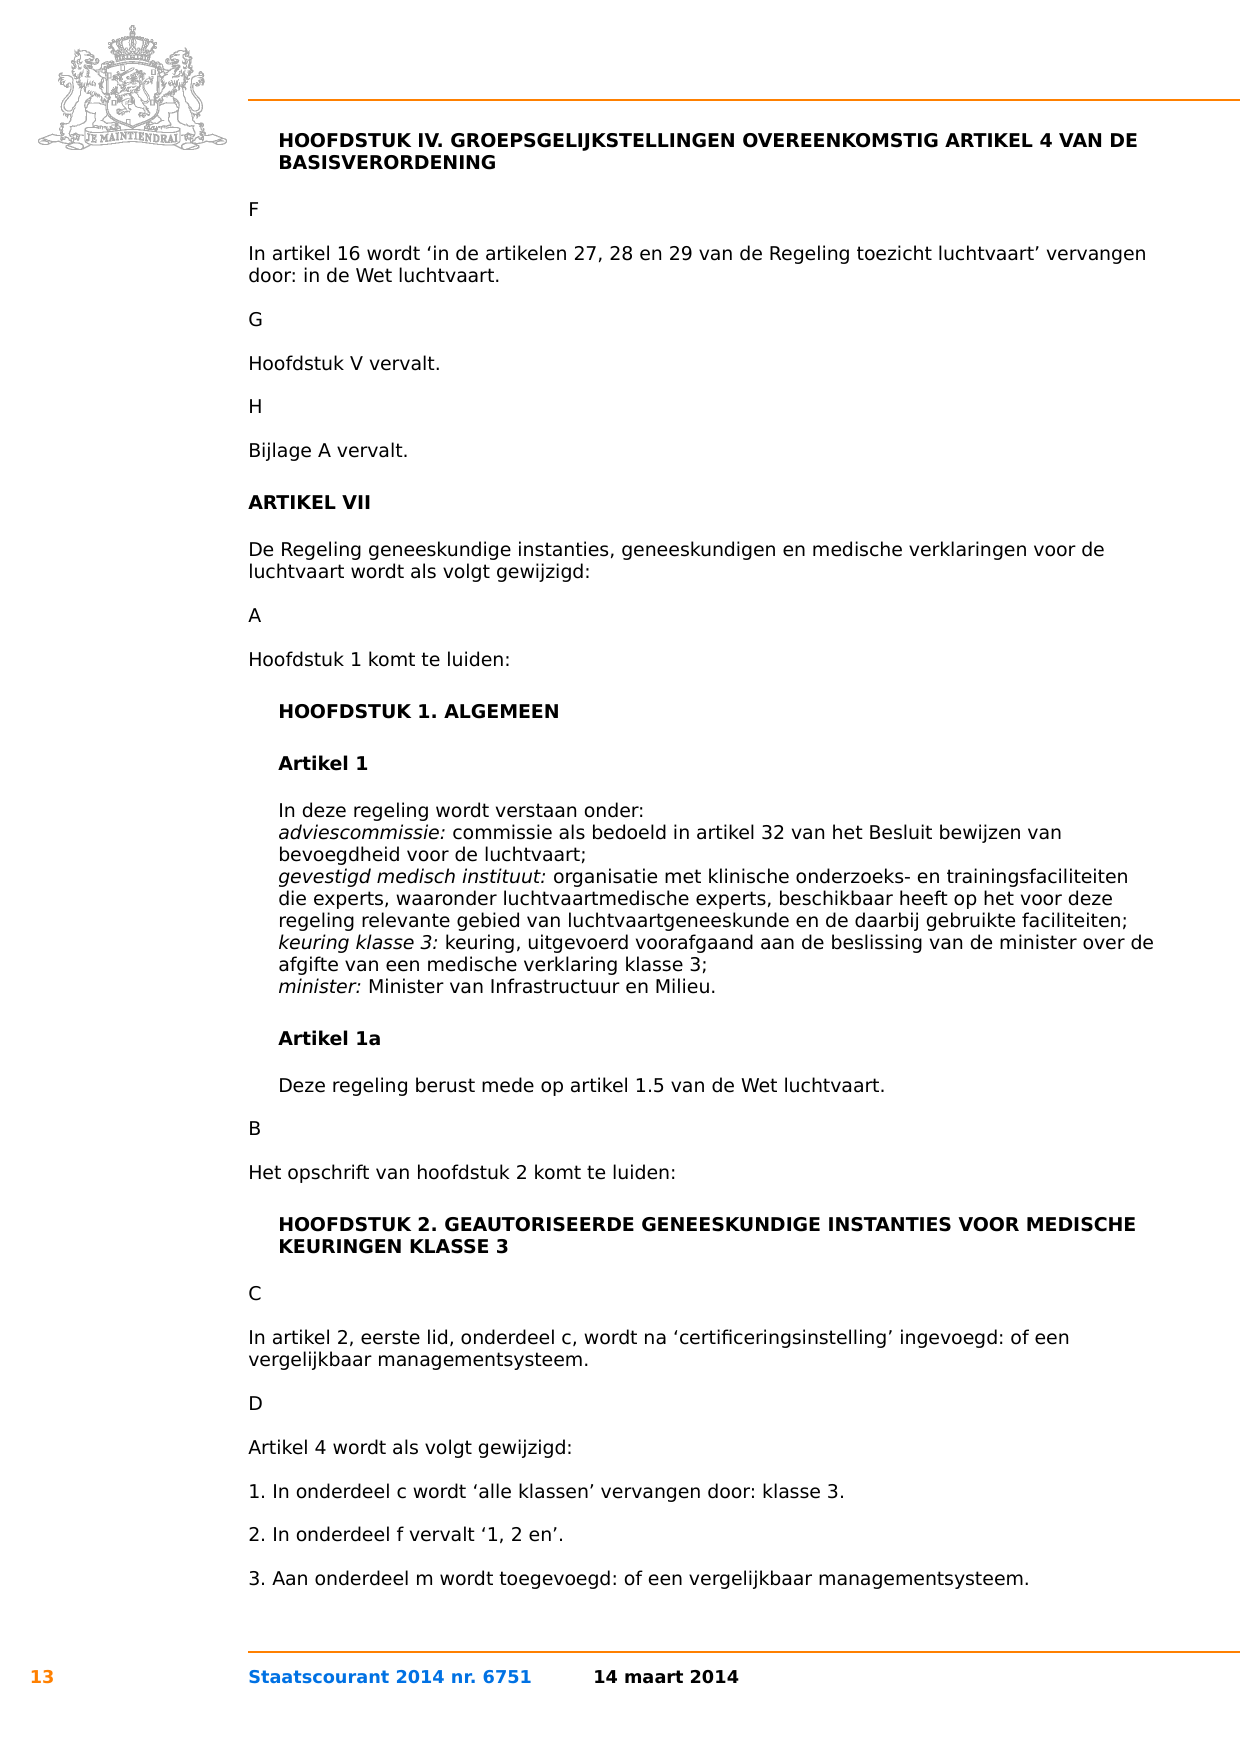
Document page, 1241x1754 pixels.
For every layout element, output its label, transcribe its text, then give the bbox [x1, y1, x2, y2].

text Deze regeling berust mede op artikel 1.5 van de Wet luchtvaart. [278, 1074, 1163, 1096]
text G [248, 308, 1163, 331]
text In deze regeling wordt verstaan onder: [278, 800, 1163, 822]
text gevestigd medisch instituut: organisatie met klinische onderzoeks- en trainingsfaciliteiten die experts, waaronder luchtvaartmedische experts, beschikbaar heeft op het voor deze regeling relevante gebied van luchtvaartgeneeskunde en de daarbij gebruikte faciliteiten; [278, 866, 1163, 932]
subtitle HOOFDSTUK IV. GROEPSGELIJKSTELLINGEN OVEREENKOMSTIG ARTIKEL 4 VAN DE BASISVERORDENING [278, 130, 1163, 174]
text Hoofdstuk V vervalt. [248, 352, 1163, 374]
subtitle HOOFDSTUK 2. GEAUTORISEERDE GENEESKUNDIGE INSTANTIES VOOR MEDISCHE KEURINGEN KLASSE 3 [278, 1214, 1163, 1258]
picture [38, 25, 227, 150]
text H [248, 396, 1163, 418]
text C [248, 1283, 1163, 1305]
text D [248, 1393, 1163, 1415]
text In artikel 2, eerste lid, onderdeel c, wordt na ‘certificeringsinstelling’ ingevoegd: of een vergelijkbaar managementsysteem. [248, 1327, 1163, 1371]
text F [248, 199, 1163, 221]
text 3. Aan onderdeel m wordt toegevoegd: of een vergelijkbaar managementsysteem. [248, 1568, 1163, 1590]
text keuring klasse 3: keuring, uitgevoerd voorafgaand aan de beslissing van de minister over de afgifte van een medische verklaring klasse 3; [278, 932, 1163, 976]
text De Regeling geneeskundige instanties, geneeskundigen en medische verklaringen voor de luchtvaart wordt als volgt gewijzigd: [248, 539, 1163, 583]
text Het opschrift van hoofdstuk 2 komt te luiden: [248, 1162, 1163, 1184]
subtitle Artikel 1 [278, 753, 1163, 775]
text In artikel 16 wordt ‘in de artikelen 27, 28 en 29 van de Regeling toezicht luchtvaart’ vervangen door: in de Wet luchtvaart. [248, 243, 1163, 287]
text 1. In onderdeel c wordt ‘alle klassen’ vervangen door: klasse 3. [248, 1481, 1163, 1502]
text adviescommissie: commissie als bedoeld in artikel 32 van het Besluit bewijzen van bevoegdheid voor de luchtvaart; [278, 822, 1163, 866]
subtitle Artikel 1a [278, 1027, 1163, 1049]
text Artikel 4 wordt als volgt gewijzigd: [248, 1437, 1163, 1459]
text 2. In onderdeel f vervalt ‘1, 2 en’. [248, 1524, 1163, 1546]
text Bijlage A vervalt. [248, 440, 1163, 462]
text minister: Minister van Infrastructuur en Milieu. [278, 976, 1163, 997]
text A [248, 605, 1163, 627]
text Hoofdstuk 1 komt te luiden: [248, 649, 1163, 671]
subtitle ARTIKEL VII [248, 492, 1163, 514]
text B [248, 1118, 1163, 1140]
subtitle HOOFDSTUK 1. ALGEMEEN [278, 701, 1163, 723]
